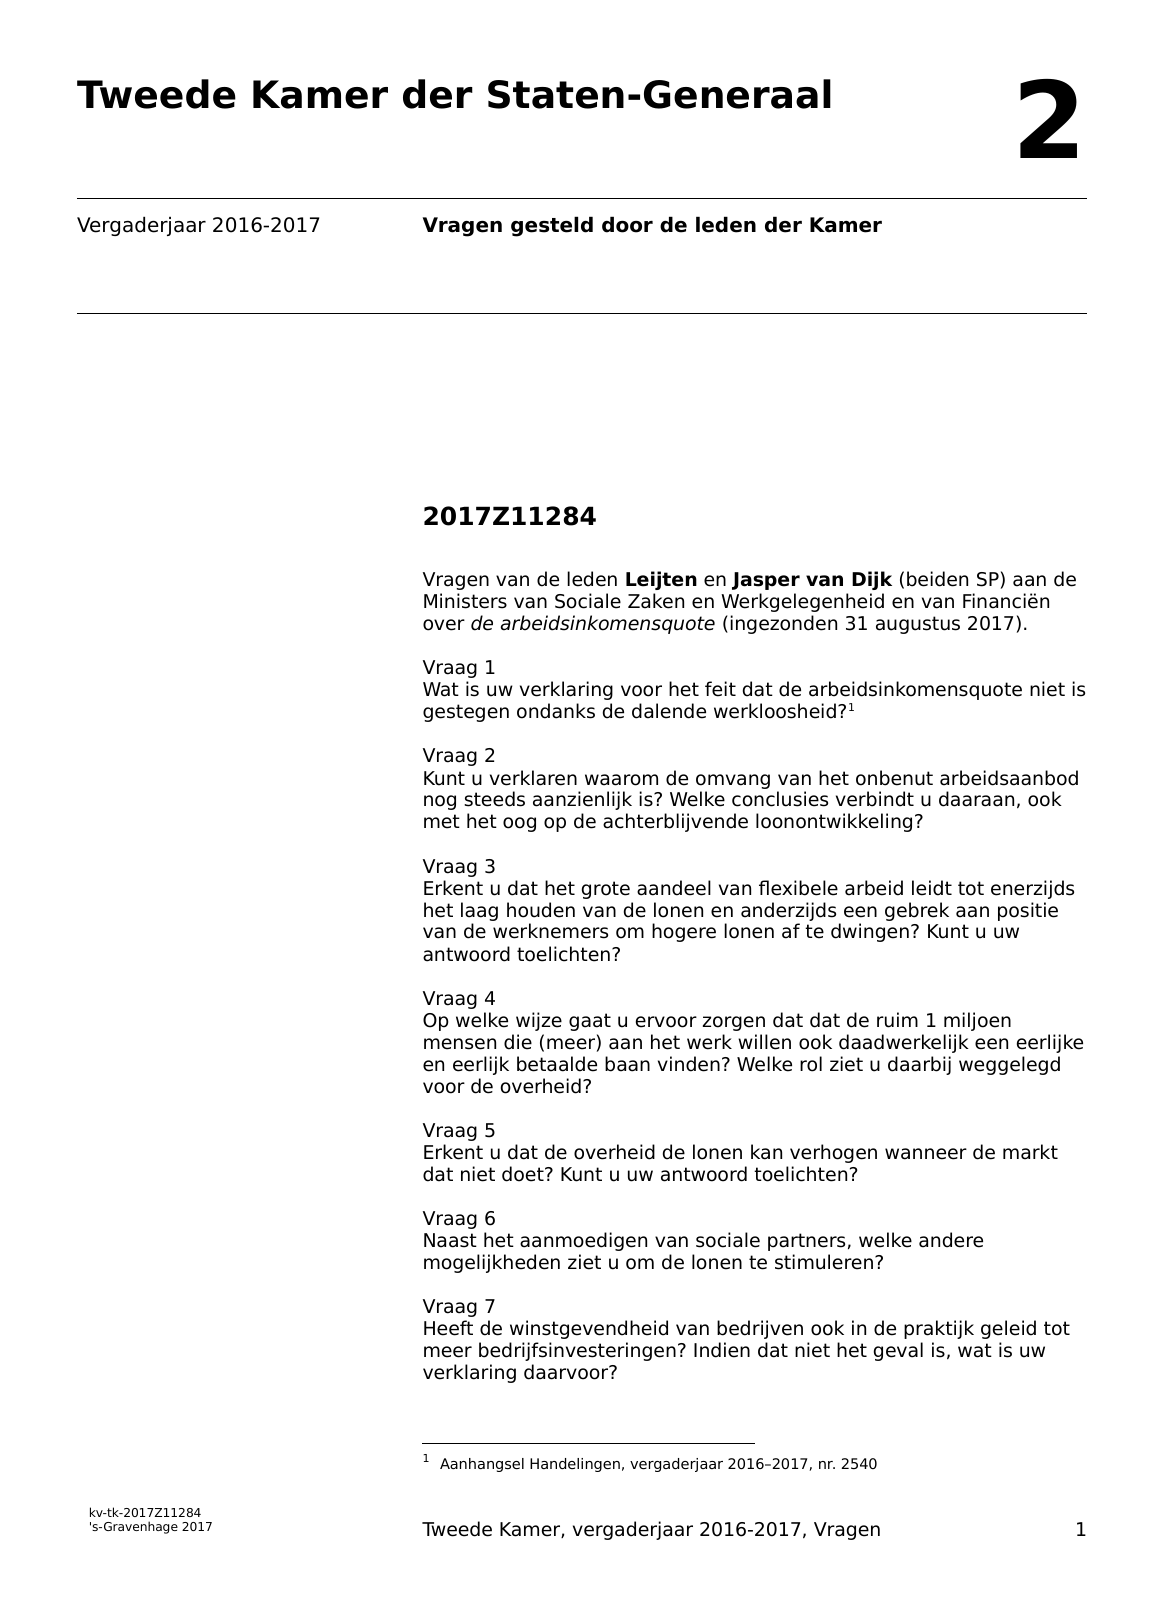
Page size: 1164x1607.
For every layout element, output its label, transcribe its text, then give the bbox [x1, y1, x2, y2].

text Vraag 5 [422, 1120, 1087, 1142]
table_cell Vergaderjaar 2016-2017 [77, 199, 422, 313]
text Vraag 1 [422, 657, 1087, 679]
text Vraag 6 [422, 1208, 1087, 1230]
text Op welke wijze gaat u ervoor zorgen dat dat de ruim 1 miljoen mensen die (meer) aan het werk willen ook daadwerkelijk een eerlijke en eerlijk betaalde baan vinden? Welke rol ziet u daarbij weggelegd voor de overheid? [422, 1009, 1087, 1097]
text Naast het aanmoedigen van sociale partners, welke andere mogelijkheden ziet u om de lonen te stimuleren? [422, 1230, 1087, 1274]
text Erkent u dat het grote aandeel van flexibele arbeid leidt tot enerzijds het laag houden van de lonen en anderzijds een gebrek aan positie van de werknemers om hogere lonen af te dwingen? Kunt u uw antwoord toelichten? [422, 877, 1087, 965]
text Heeft de winstgevendheid van bedrijven ook in de praktijk geleid tot meer bedrijfsinvesteringen? Indien dat niet het geval is, wat is uw verklaring daarvoor? [422, 1318, 1087, 1384]
text Vraag 7 [422, 1296, 1087, 1318]
text Vraag 4 [422, 988, 1087, 1009]
table_header 2 [886, 59, 1087, 198]
text Vraag 2 [422, 745, 1087, 767]
text Kunt u verklaren waarom de omvang van het onbenut arbeidsaanbod nog steeds aanzienlijk is? Welke conclusies verbindt u daaraan, ook met het oog op de achterblijvende loonontwikkeling? [422, 767, 1087, 833]
text Erkent u dat de overheid de lonen kan verhogen wanneer de markt dat niet doet? Kunt u uw antwoord toelichten? [422, 1142, 1087, 1186]
text kv-tk-2017Z11284 [88, 1506, 323, 1520]
text Vragen van de leden Leijten en Jasper van Dijk (beiden SP) aan de Ministers van Sociale Zaken en Werkgelegenheid en van Financiën over de arbeidsinkomensquote (ingezonden 31 augustus 2017). [422, 569, 1087, 635]
table_cell Vragen gesteld door de leden der Kamer [422, 199, 1087, 313]
text Aanhangsel Handelingen, vergaderjaar 2016–2017, nr. 2540 [422, 1452, 1087, 1474]
table_header Tweede Kamer der Staten-Generaal [77, 59, 886, 198]
text 2017Z11284 [422, 502, 1087, 531]
text Wat is uw verklaring voor het feit dat de arbeidsinkomensquote niet is gestegen ondanks de dalende werkloosheid? [422, 679, 1087, 723]
text 's-Gravenhage 2017 [88, 1520, 323, 1534]
text Vraag 3 [422, 856, 1087, 877]
